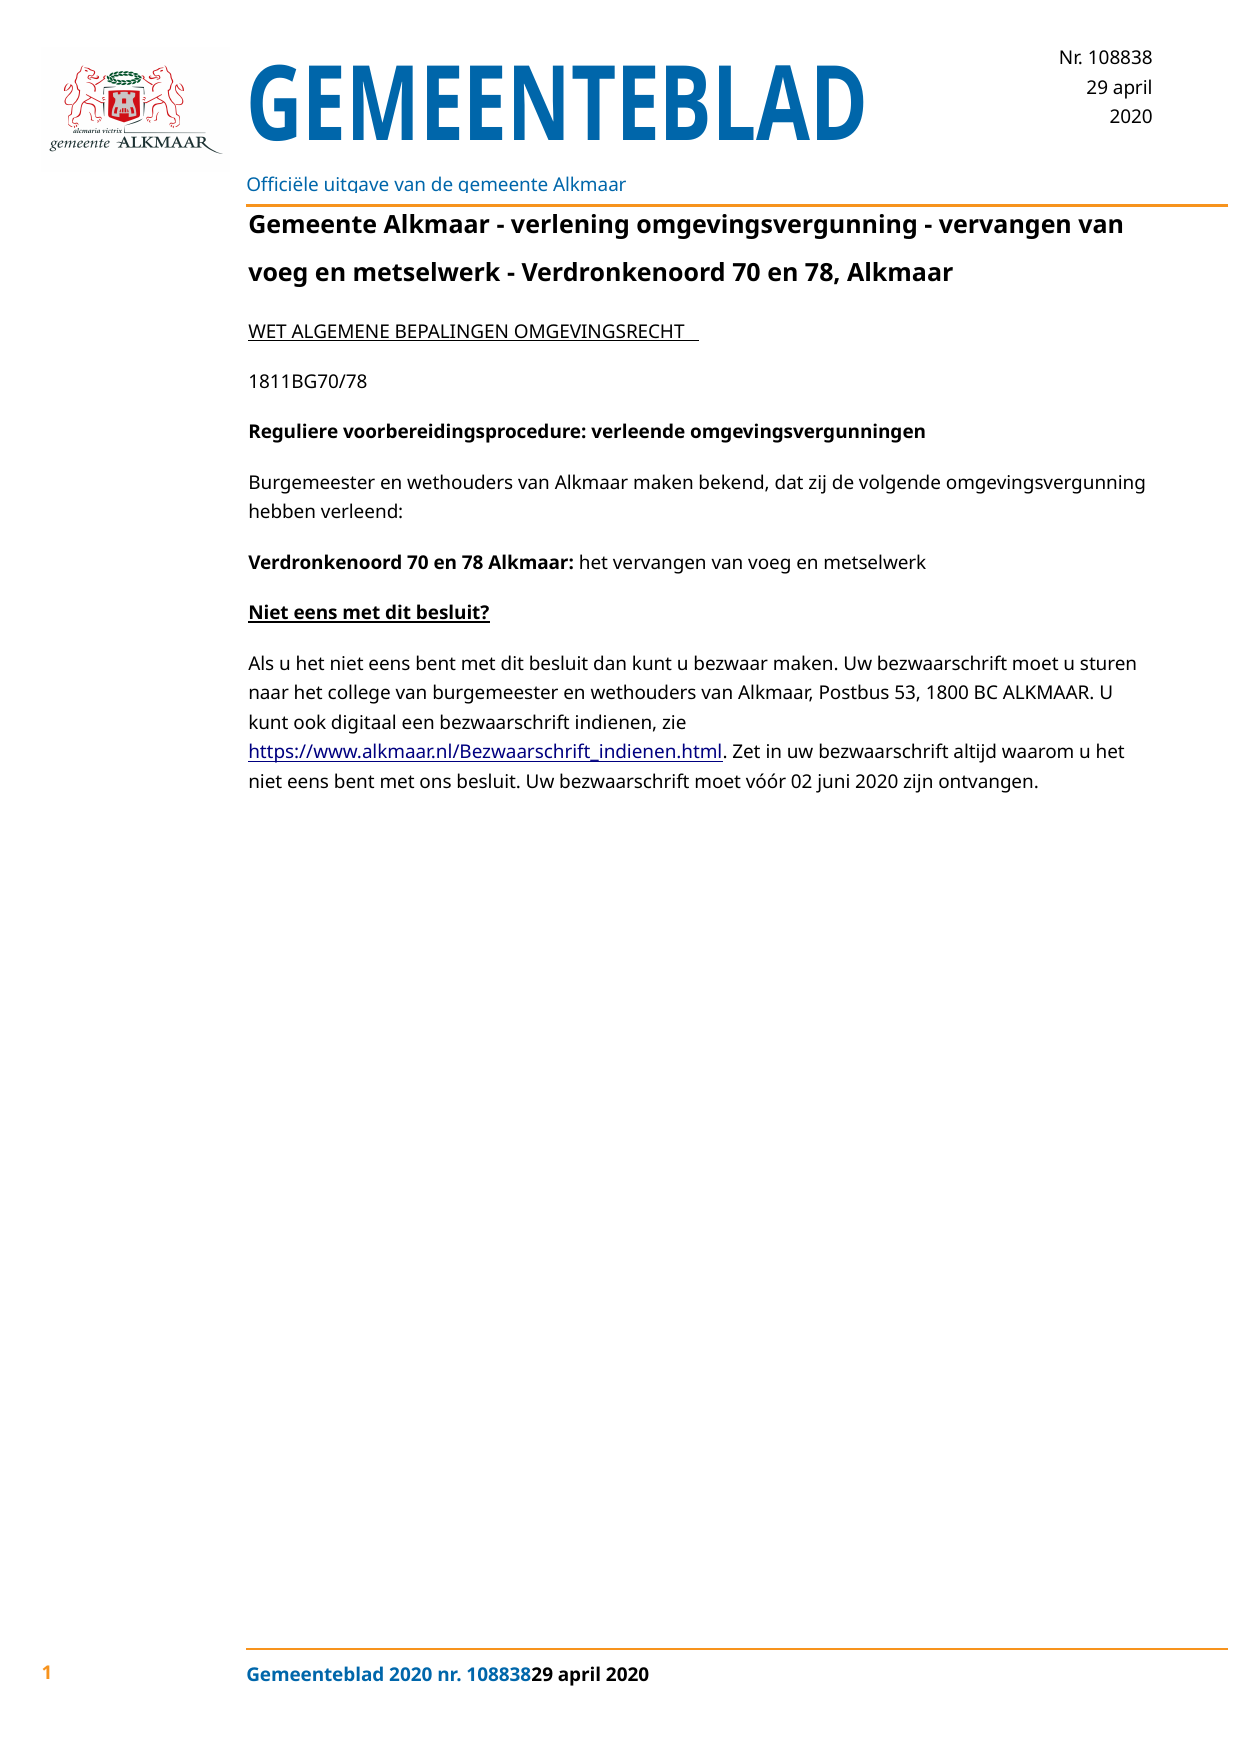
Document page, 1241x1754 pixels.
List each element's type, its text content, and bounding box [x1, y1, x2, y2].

text Verdronkenoord 70 en 78 Alkmaar: het vervangen van voeg en metselwerk [248, 549, 1152, 575]
text Gemeente Alkmaar - verlening omgevingsvergunning - vervangen van voeg en metselwerk - Verdronkenoord 70 en 78, Alkmaar [248, 207, 1152, 288]
text Als u het niet eens bent met dit besluit dan kunt u bezwaar maken. Uw bezwaarschrift moet u sturen naar het college van burgemeester en wethouders van Alkmaar, Postbus 53, 1800 BC ALKMAAR. U kunt ook digitaal een bezwaarschrift indienen, zie https://www.alkmaar.nl/Bezwaarschrift_indienen.html. Zet in uw bezwaarschrift altijd waarom u het niet eens bent met ons besluit. Uw bezwaarschrift moet vóór 02 juni 2020 zijn ontvangen. [248, 650, 1152, 794]
text 1811BG70/78 [248, 368, 1152, 394]
text Burgemeester en wethouders van Alkmaar maken bekend, dat zij de volgende omgevingsvergunning hebben verleend: [248, 469, 1152, 524]
text WET ALGEMENE BEPALINGEN OMGEVINGSRECHT [248, 318, 1152, 344]
text Reguliere voorbereidingsprocedure: verleende omgevingsvergunningen [248, 419, 1152, 444]
text Niet eens met dit besluit? [248, 599, 1152, 625]
picture [41, 47, 231, 172]
